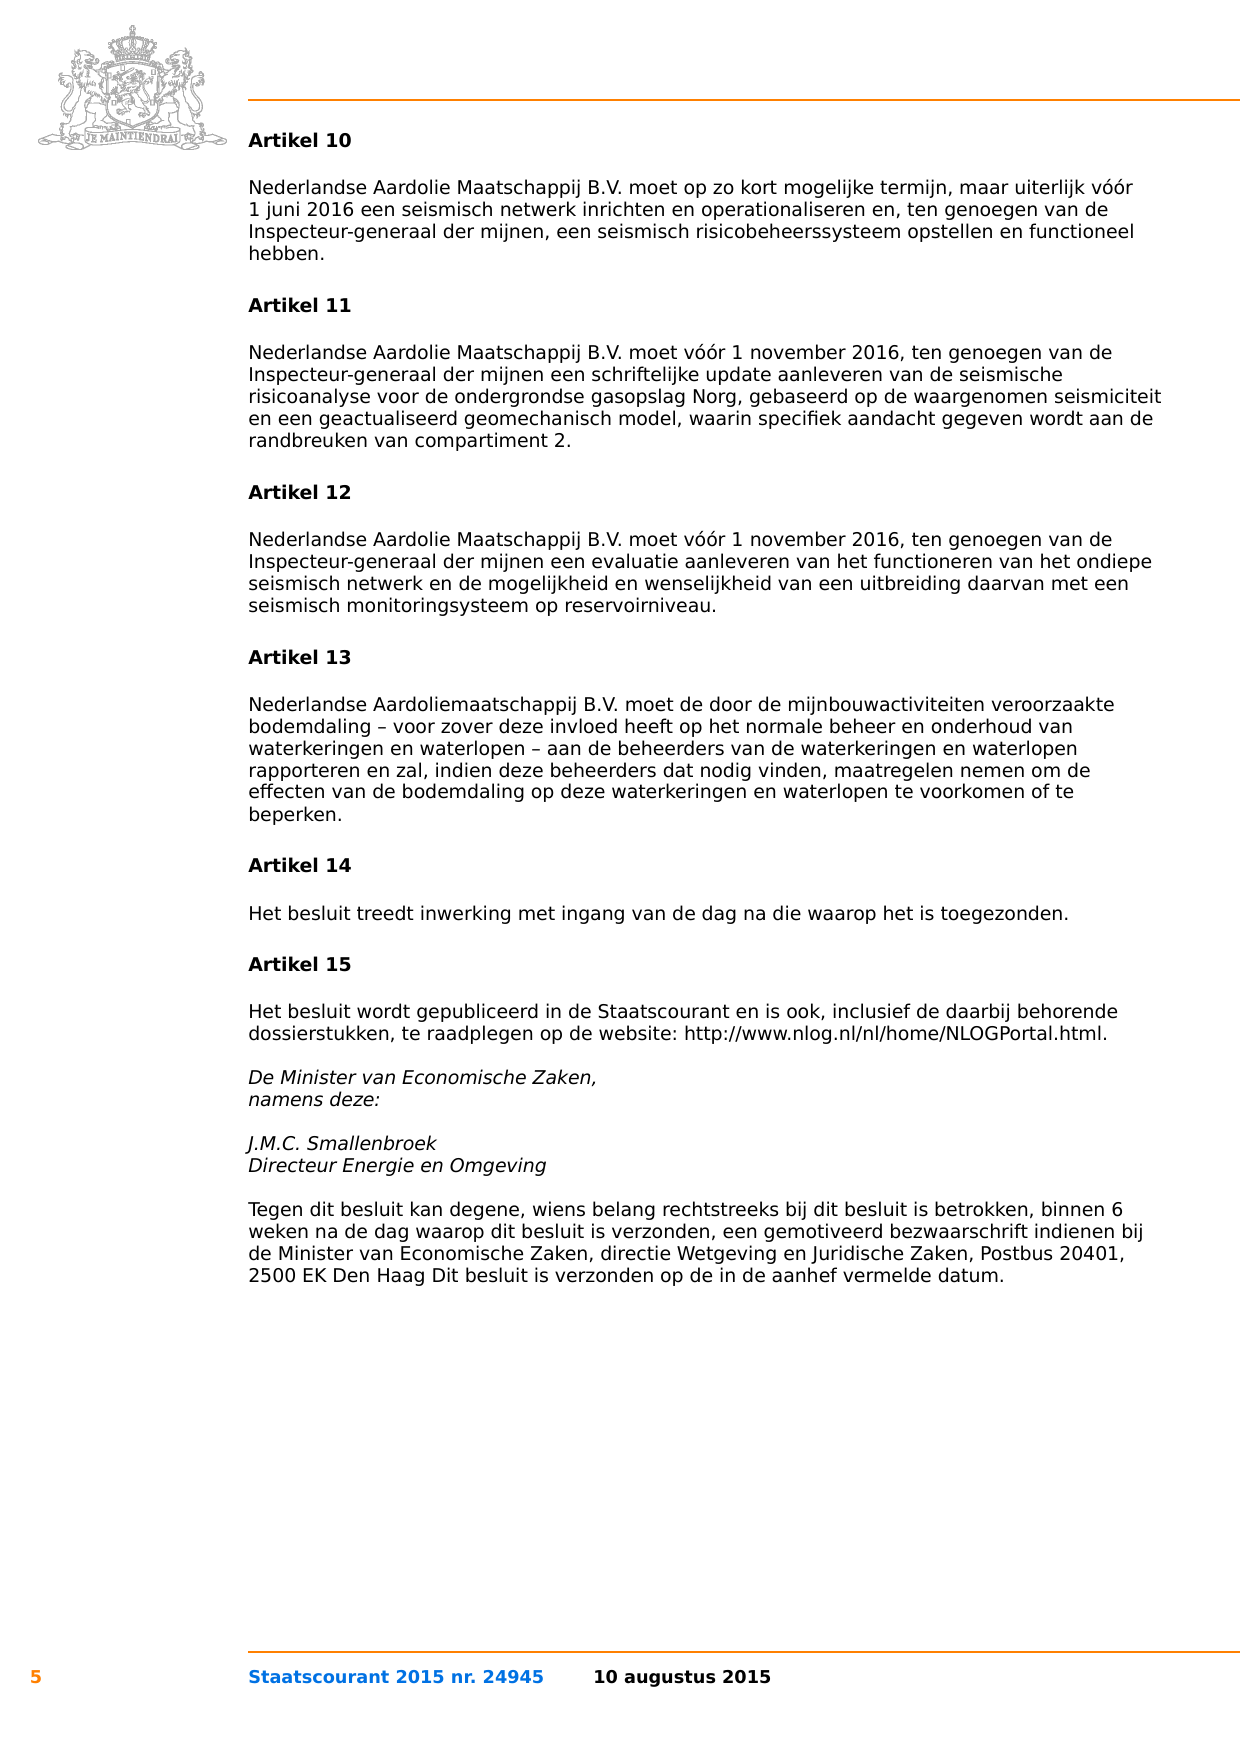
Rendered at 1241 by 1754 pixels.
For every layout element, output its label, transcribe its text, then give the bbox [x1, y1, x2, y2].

subtitle Artikel 13 [248, 647, 1163, 668]
text Het besluit treedt inwerking met ingang van de dag na die waarop het is toegezonden. [248, 902, 1163, 924]
text Nederlandse Aardolie Maatschappij B.V. moet vóór 1 november 2016, ten genoegen van de Inspecteur-generaal der mijnen een evaluatie aanleveren van het functioneren van het ondiepe seismisch netwerk en de mogelijkheid en wenselijkheid van een uitbreiding daarvan met een seismisch monitoringsysteem op reservoirniveau. [248, 529, 1163, 617]
subtitle Artikel 14 [248, 855, 1163, 877]
text Nederlandse Aardolie Maatschappij B.V. moet vóór 1 november 2016, ten genoegen van de Inspecteur-generaal der mijnen een schriftelijke update aanleveren van de seismische risicoanalyse voor de ondergrondse gasopslag Norg, gebaseerd op de waargenomen seismiciteit en een geactualiseerd geomechanisch model, waarin specifiek aandacht gegeven wordt aan de randbreuken van compartiment 2. [248, 342, 1163, 452]
text Het besluit wordt gepubliceerd in de Staatscourant en is ook, inclusief de daarbij behorende dossierstukken, te raadplegen op de website: http://www.nlog.nl/nl/home/NLOGPortal.html. [248, 1001, 1163, 1045]
text Nederlandse Aardolie Maatschappij B.V. moet op zo kort mogelijke termijn, maar uiterlijk vóór 1 juni 2016 een seismisch netwerk inrichten en operationaliseren en, ten genoegen van de Inspecteur-generaal der mijnen, een seismisch risicobeheerssysteem opstellen en functioneel hebben. [248, 177, 1163, 265]
subtitle Artikel 15 [248, 954, 1163, 976]
text De Minister van Economische Zaken, namens deze: J.M.C. Smallenbroek Directeur Energie en Omgeving [248, 1067, 1163, 1177]
subtitle Artikel 11 [248, 295, 1163, 317]
text Nederlandse Aardoliemaatschappij B.V. moet de door de mijnbouwactiviteiten veroorzaakte bodemdaling – voor zover deze invloed heeft op het normale beheer en onderhoud van waterkeringen en waterlopen – aan de beheerders van de waterkeringen en waterlopen rapporteren en zal, indien deze beheerders dat nodig vinden, maatregelen nemen om de effecten van de bodemdaling op deze waterkeringen en waterlopen te voorkomen of te beperken. [248, 693, 1163, 825]
subtitle Artikel 10 [248, 130, 1163, 152]
picture [38, 25, 227, 150]
subtitle Artikel 12 [248, 482, 1163, 504]
text Tegen dit besluit kan degene, wiens belang rechtstreeks bij dit besluit is betrokken, binnen 6 weken na de dag waarop dit besluit is verzonden, een gemotiveerd bezwaarschrift indienen bij de Minister van Economische Zaken, directie Wetgeving en Juridische Zaken, Postbus 20401, 2500 EK Den Haag Dit besluit is verzonden op de in de aanhef vermelde datum. [248, 1199, 1163, 1287]
